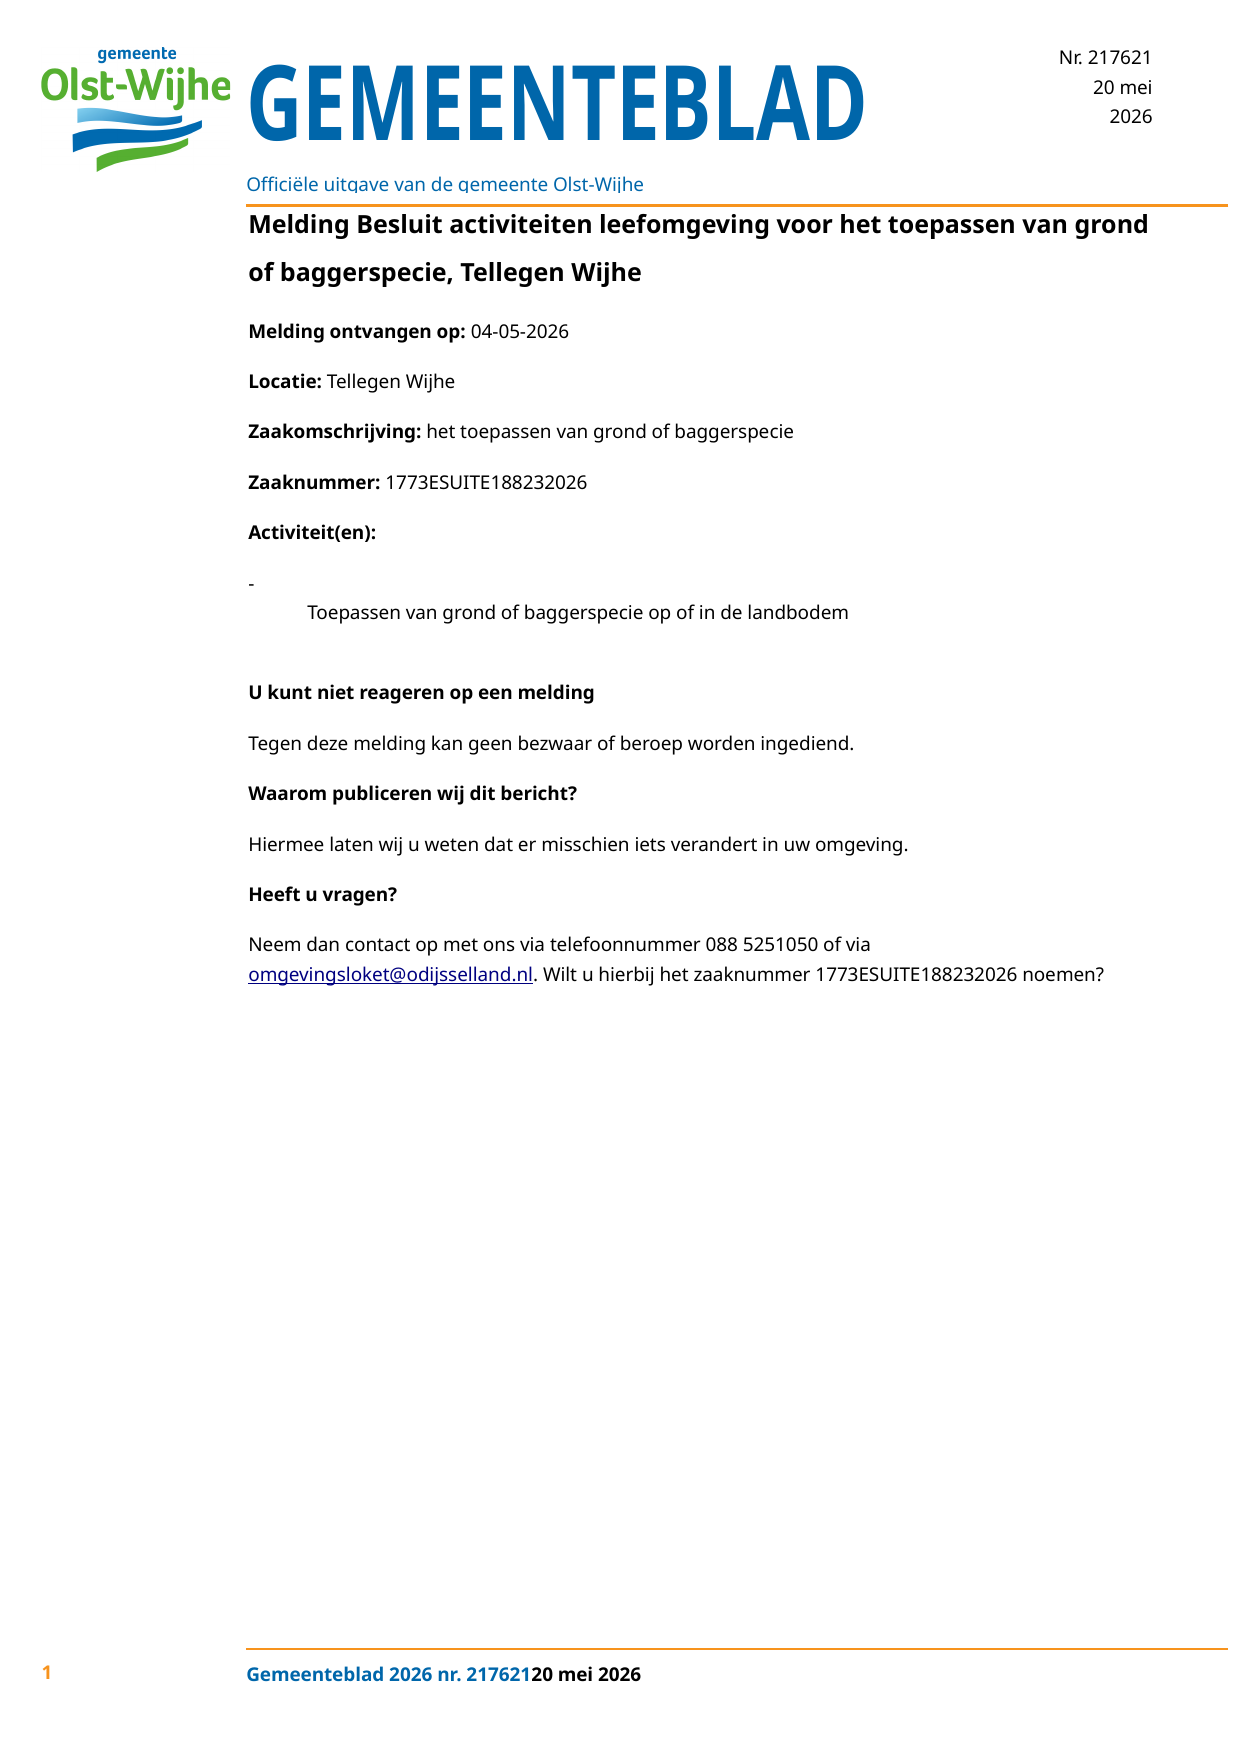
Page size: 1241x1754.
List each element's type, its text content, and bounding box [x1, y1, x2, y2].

text Melding ontvangen op: 04-05-2026 [248, 318, 1152, 344]
text U kunt niet reageren op een melding [248, 679, 1152, 705]
text Hiermee laten wij u weten dat er misschien iets verandert in uw omgeving. [248, 831, 1152, 857]
text Activiteit(en): [248, 519, 1152, 545]
text Tegen deze melding kan geen bezwaar of beroep worden ingediend. [248, 730, 1152, 756]
text Waarom publiceren wij dit bericht? [248, 780, 1152, 806]
text Heeft u vragen? [248, 881, 1152, 907]
text Neem dan contact op met ons via telefoonnummer 088 5251050 of via omgevingsloket@odijsselland.nl. Wilt u hierbij het zaaknummer 1773ESUITE188232026 noemen? [248, 932, 1152, 987]
list Toepassen van grond of baggerspecie op of in de landbodem [248, 599, 1152, 625]
text Zaakomschrijving: het toepassen van grond of baggerspecie [248, 419, 1152, 444]
picture [41, 47, 231, 172]
text Locatie: Tellegen Wijhe [248, 368, 1152, 394]
text Zaaknummer: 1773ESUITE188232026 [248, 469, 1152, 495]
text Melding Besluit activiteiten leefomgeving voor het toepassen van grond of baggerspecie, Tellegen Wijhe [248, 207, 1152, 288]
